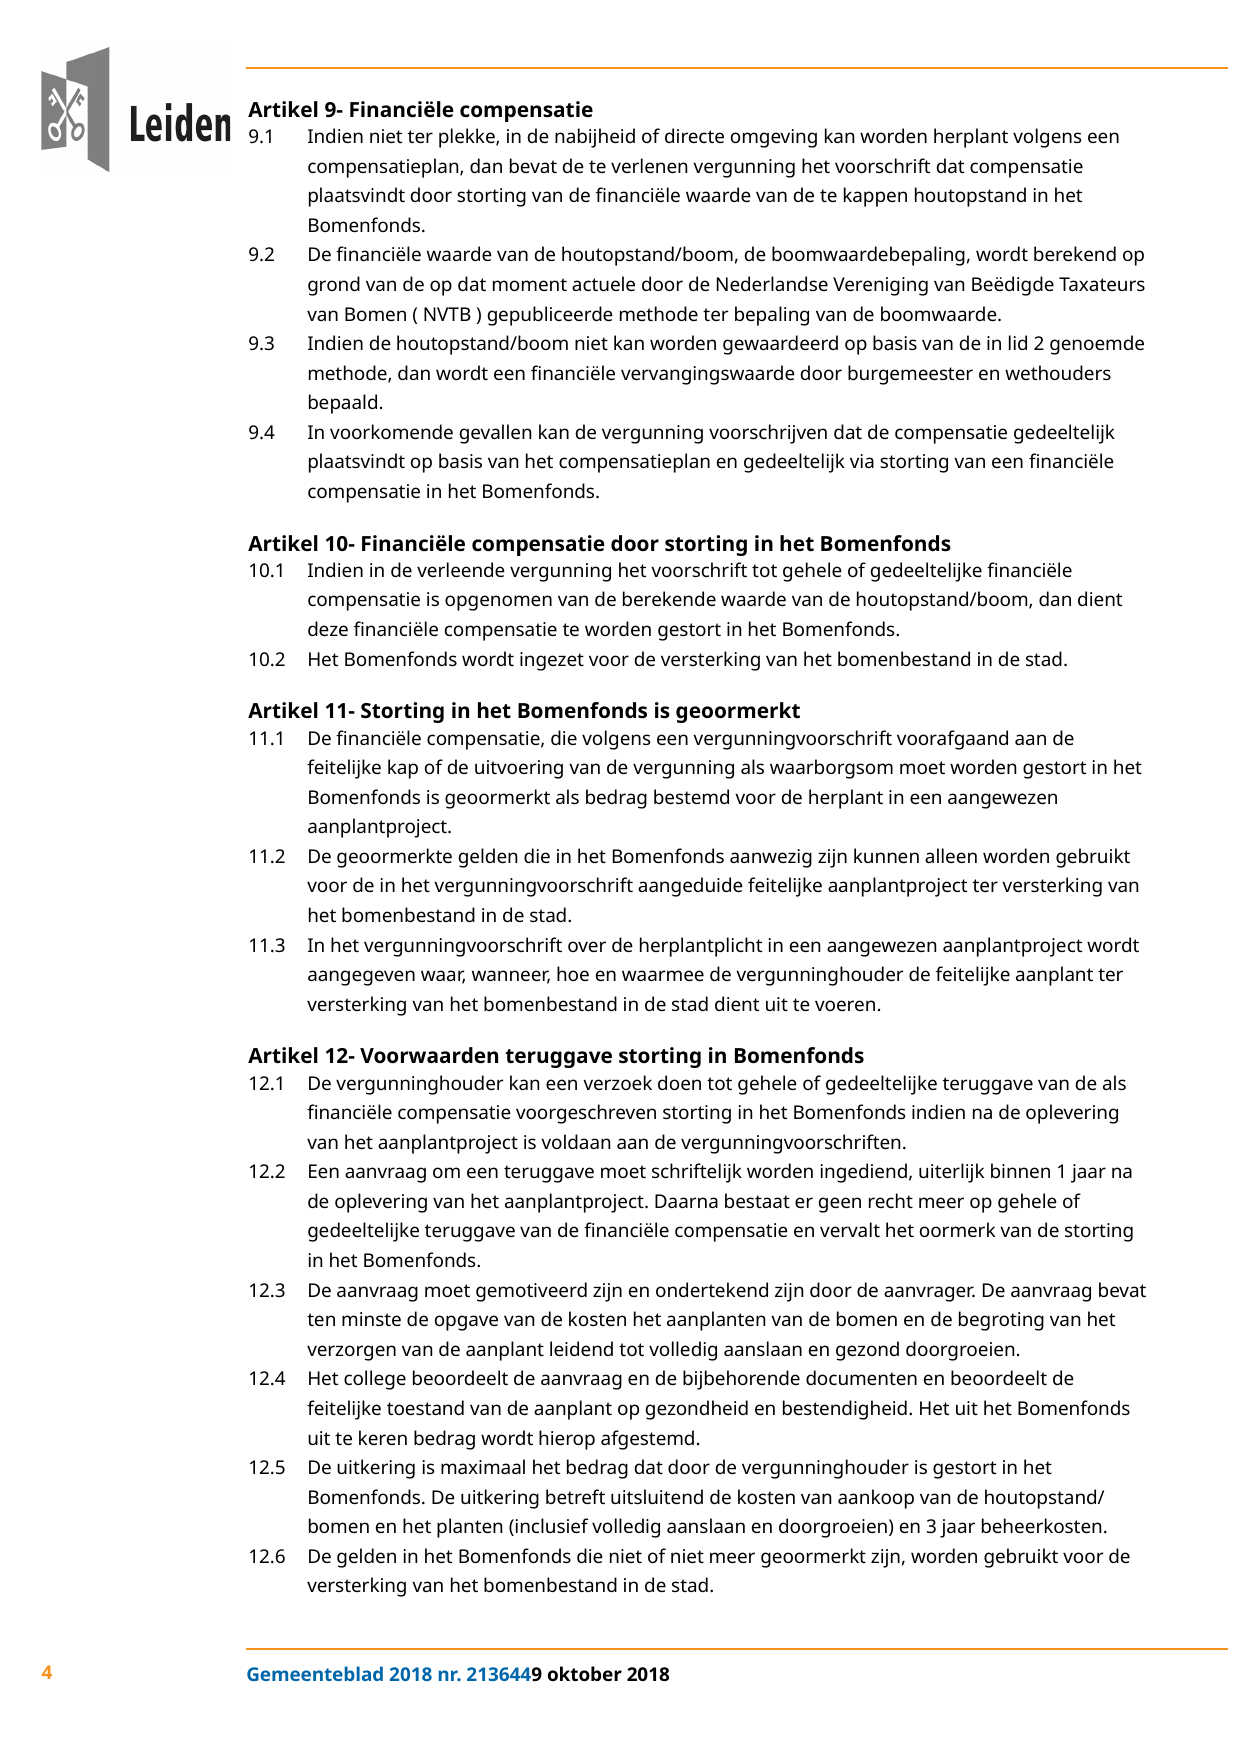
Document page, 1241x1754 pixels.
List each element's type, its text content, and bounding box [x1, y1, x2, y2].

list In het vergunningvoorschrift over de herplantplicht in een aangewezen aanplantproject wordt aangegeven waar, wanneer, hoe en waarmee de vergunninghouder de feitelijke aanplant ter versterking van het bomenbestand in de stad dient uit te voeren. [248, 932, 1152, 1017]
list De vergunninghouder kan een verzoek doen tot gehele of gedeeltelijke teruggave van de als financiële compensatie voorgeschreven storting in het Bomenfonds indien na de oplevering van het aanplantproject is voldaan aan de vergunningvoorschriften. [248, 1070, 1152, 1155]
text Artikel 10- Financiële compensatie door storting in het Bomenfonds [248, 529, 1152, 557]
list Een aanvraag om een teruggave moet schriftelijk worden ingediend, uiterlijk binnen 1 jaar na de oplevering van het aanplantproject. Daarna bestaat er geen recht meer op gehele of gedeeltelijke teruggave van de financiële compensatie en vervalt het oormerk van de storting in het Bomenfonds. [248, 1158, 1152, 1273]
list Het college beoordeelt de aanvraag en de bijbehorende documenten en beoordeelt de feitelijke toestand van de aanplant op gezondheid en bestendigheid. Het uit het Bomenfonds uit te keren bedrag wordt hierop afgestemd. [248, 1366, 1152, 1451]
list De financiële compensatie, die volgens een vergunningvoorschrift voorafgaand aan de feitelijke kap of de uitvoering van de vergunning als waarborgsom moet worden gestort in het Bomenfonds is geoormerkt als bedrag bestemd voor de herplant in een aangewezen aanplantproject. [248, 725, 1152, 839]
list Indien de houtopstand/boom niet kan worden gewaardeerd op basis van de in lid 2 genoemde methode, dan wordt een financiële vervangingswaarde door burgemeester en wethouders bepaald. [248, 330, 1152, 415]
list Indien in de verleende vergunning het voorschrift tot gehele of gedeeltelijke financiële compensatie is opgenomen van de berekende waarde van de houtopstand/boom, dan dient deze financiële compensatie te worden gestort in het Bomenfonds. [248, 557, 1152, 642]
list In voorkomende gevallen kan de vergunning voorschrijven dat de compensatie gedeeltelijk plaatsvindt op basis van het compensatieplan en gedeeltelijk via storting van een financiële compensatie in het Bomenfonds. [248, 419, 1152, 504]
picture [41, 47, 231, 172]
list De geoormerkte gelden die in het Bomenfonds aanwezig zijn kunnen alleen worden gebruikt voor de in het vergunningvoorschrift aangeduide feitelijke aanplantproject ter versterking van het bomenbestand in de stad. [248, 843, 1152, 928]
list De aanvraag moet gemotiveerd zijn en ondertekend zijn door de aanvrager. De aanvraag bevat ten minste de opgave van de kosten het aanplanten van de bomen en de begroting van het verzorgen van de aanplant leidend tot volledig aanslaan en gezond doorgroeien. [248, 1277, 1152, 1362]
list De uitkering is maximaal het bedrag dat door de vergunninghouder is gestort in het Bomenfonds. De uitkering betreft uitsluitend de kosten van aankoop van de houtopstand/ bomen en het planten (inclusief volledig aanslaan en doorgroeien) en 3 jaar beheerkosten. [248, 1454, 1152, 1539]
list Indien niet ter plekke, in de nabijheid of directe omgeving kan worden herplant volgens een compensatieplan, dan bevat de te verlenen vergunning het voorschrift dat compensatie plaatsvindt door storting van de financiële waarde van de te kappen houtopstand in het Bomenfonds. [248, 123, 1152, 238]
text Artikel 12- Voorwaarden teruggave storting in Bomenfonds [248, 1041, 1152, 1070]
list De financiële waarde van de houtopstand/boom, de boomwaardebepaling, wordt berekend op grond van de op dat moment actuele door de Nederlandse Vereniging van Beëdigde Taxateurs van Bomen ( NVTB ) gepubliceerde methode ter bepaling van de boomwaarde. [248, 242, 1152, 326]
text Artikel 9- Financiële compensatie [248, 95, 1152, 123]
list De gelden in het Bomenfonds die niet of niet meer geoormerkt zijn, worden gebruikt voor de versterking van het bomenbestand in de stad. [248, 1543, 1152, 1598]
list Het Bomenfonds wordt ingezet voor de versterking van het bomenbestand in de stad. [248, 646, 1152, 672]
text Artikel 11- Storting in het Bomenfonds is geoormerkt [248, 696, 1152, 725]
